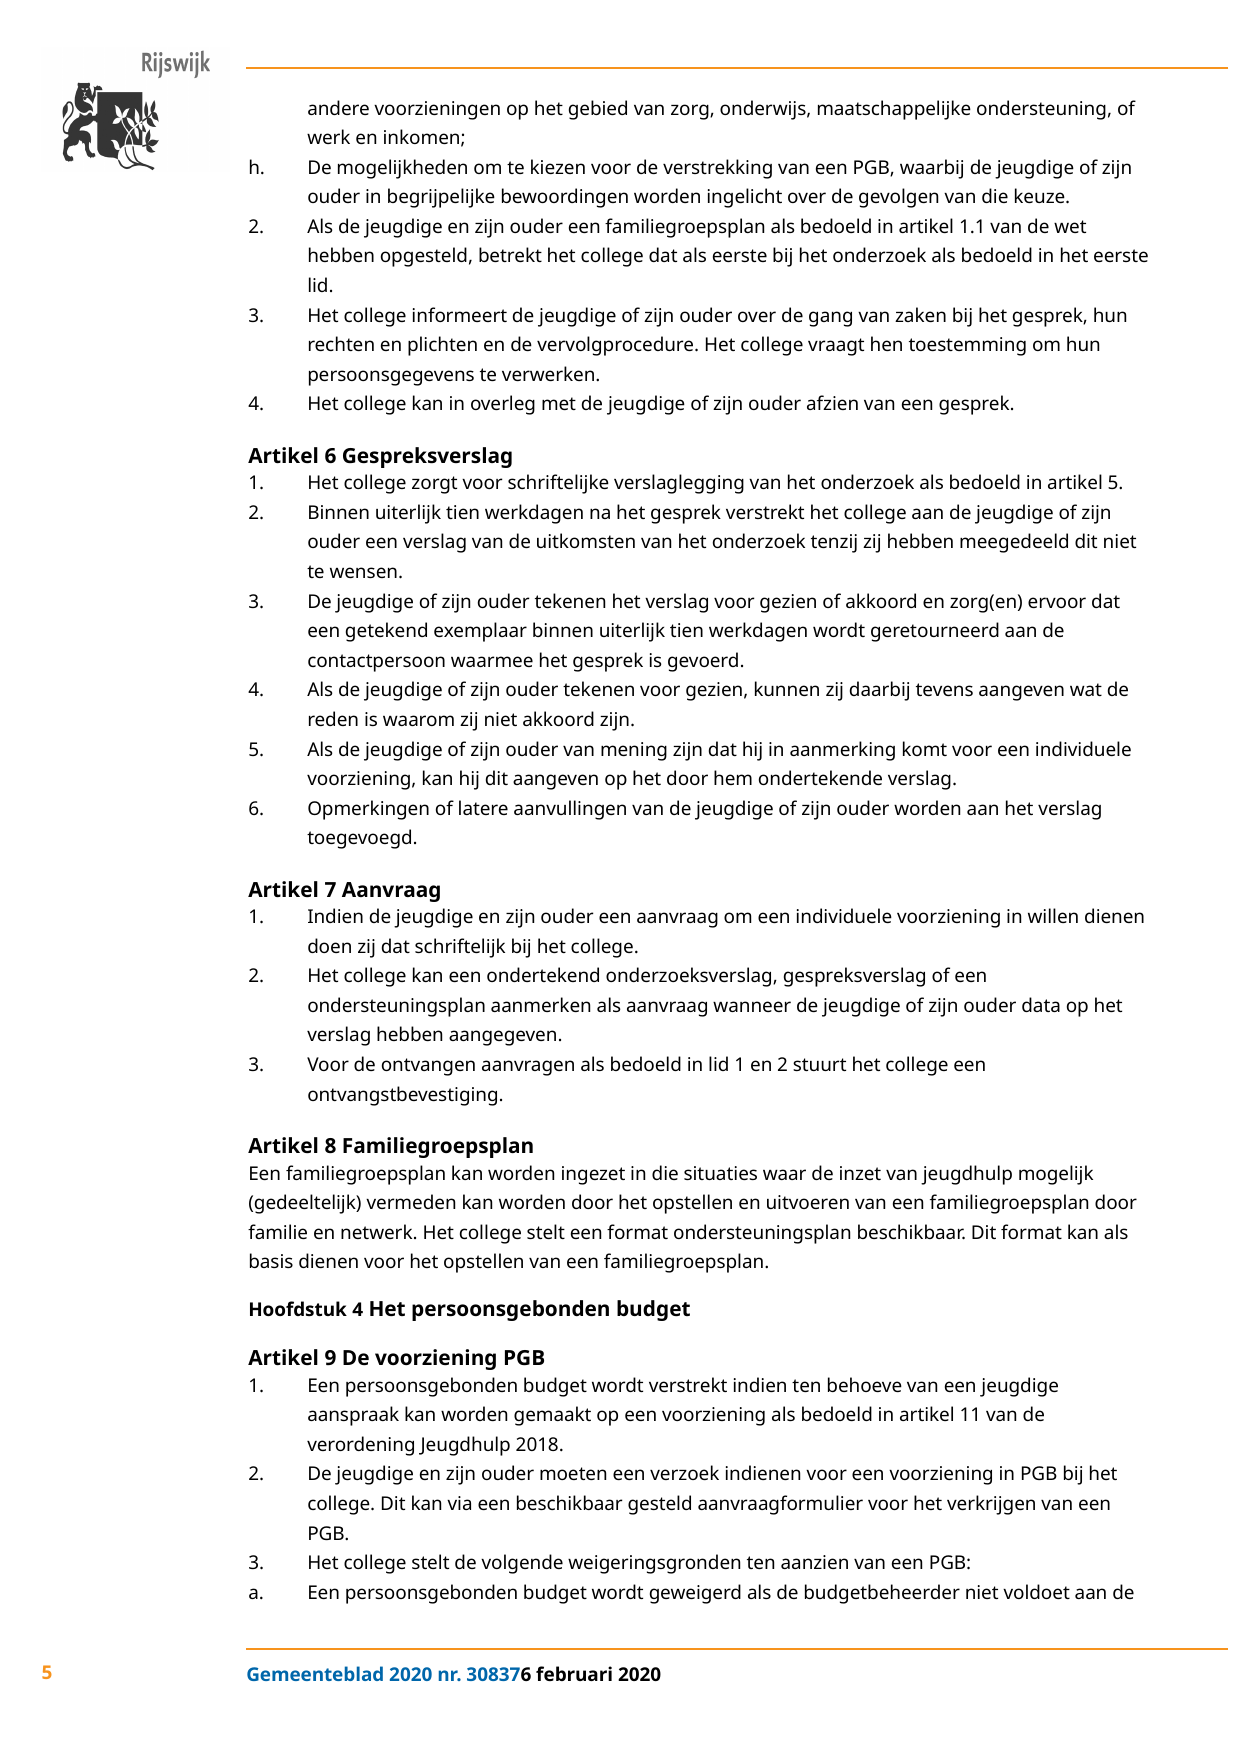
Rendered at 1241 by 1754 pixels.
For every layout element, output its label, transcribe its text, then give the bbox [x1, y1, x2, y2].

list Binnen uiterlijk tien werkdagen na het gesprek verstrekt het college aan de jeugdige of zijn ouder een verslag van de uitkomsten van het onderzoek tenzij zij hebben meegedeeld dit niet te wensen. [248, 499, 1152, 584]
list Het college kan een ondertekend onderzoeksverslag, gespreksverslag of een ondersteuningsplan aanmerken als aanvraag wanneer de jeugdige of zijn ouder data op het verslag hebben aangegeven. [248, 962, 1152, 1047]
text Artikel 7 Aanvraag [248, 875, 1152, 903]
picture [41, 47, 231, 172]
text Artikel 9 De voorziening PGB [248, 1343, 1152, 1372]
list Een persoonsgebonden budget wordt geweigerd als de budgetbeheerder niet voldoet aan de [248, 1579, 1152, 1604]
list Een persoonsgebonden budget wordt verstrekt indien ten behoeve van een jeugdige aanspraak kan worden gemaakt op een voorziening als bedoeld in artikel 11 van de verordening Jeugdhulp 2018. [248, 1372, 1152, 1457]
text Hoofdstuk 4 Het persoonsgebonden budget [248, 1294, 1152, 1322]
text Artikel 8 Familiegroepsplan [248, 1131, 1152, 1160]
list De mogelijkheden om te kiezen voor de verstrekking van een PGB, waarbij de jeugdige of zijn ouder in begrijpelijke bewoordingen worden ingelicht over de gevolgen van die keuze. [248, 154, 1152, 209]
list Voor de ontvangen aanvragen als bedoeld in lid 1 en 2 stuurt het college een ontvangstbevestiging. [248, 1051, 1152, 1107]
list Indien de jeugdige en zijn ouder een aanvraag om een individuele voorziening in willen dienen doen zij dat schriftelijk bij het college. [248, 903, 1152, 959]
list Opmerkingen of latere aanvullingen van de jeugdige of zijn ouder worden aan het verslag toegevoegd. [248, 795, 1152, 850]
list Het college kan in overleg met de jeugdige of zijn ouder afzien van een gesprek. [248, 391, 1152, 416]
list andere voorzieningen op het gebied van zorg, onderwijs, maatschappelijke ondersteuning, of werk en inkomen; [248, 95, 1152, 150]
list Het college stelt de volgende weigeringsgronden ten aanzien van een PGB: [248, 1549, 1152, 1575]
text Een familiegroepsplan kan worden ingezet in die situaties waar de inzet van jeugdhulp mogelijk (gedeeltelijk) vermeden kan worden door het opstellen en uitvoeren van een familiegroepsplan door familie en netwerk. Het college stelt een format ondersteuningsplan beschikbaar. Dit format kan als basis dienen voor het opstellen van een familiegroepsplan. [248, 1160, 1152, 1274]
list Als de jeugdige of zijn ouder tekenen voor gezien, kunnen zij daarbij tevens aangeven wat de reden is waarom zij niet akkoord zijn. [248, 677, 1152, 732]
list Het college zorgt voor schriftelijke verslaglegging van het onderzoek als bedoeld in artikel 5. [248, 469, 1152, 495]
list Als de jeugdige en zijn ouder een familiegroepsplan als bedoeld in artikel 1.1 van de wet hebben opgesteld, betrekt het college dat als eerste bij het onderzoek als bedoeld in het eerste lid. [248, 213, 1152, 298]
list De jeugdige of zijn ouder tekenen het verslag voor gezien of akkoord en zorg(en) ervoor dat een getekend exemplaar binnen uiterlijk tien werkdagen wordt geretourneerd aan de contactpersoon waarmee het gesprek is gevoerd. [248, 588, 1152, 673]
list Als de jeugdige of zijn ouder van mening zijn dat hij in aanmerking komt voor een individuele voorziening, kan hij dit aangeven op het door hem ondertekende verslag. [248, 736, 1152, 791]
list Het college informeert de jeugdige of zijn ouder over de gang van zaken bij het gesprek, hun rechten en plichten en de vervolgprocedure. Het college vraagt hen toestemming om hun persoonsgegevens te verwerken. [248, 302, 1152, 387]
list De jeugdige en zijn ouder moeten een verzoek indienen voor een voorziening in PGB bij het college. Dit kan via een beschikbaar gesteld aanvraagformulier voor het verkrijgen van een PGB. [248, 1461, 1152, 1545]
text Artikel 6 Gespreksverslag [248, 441, 1152, 469]
